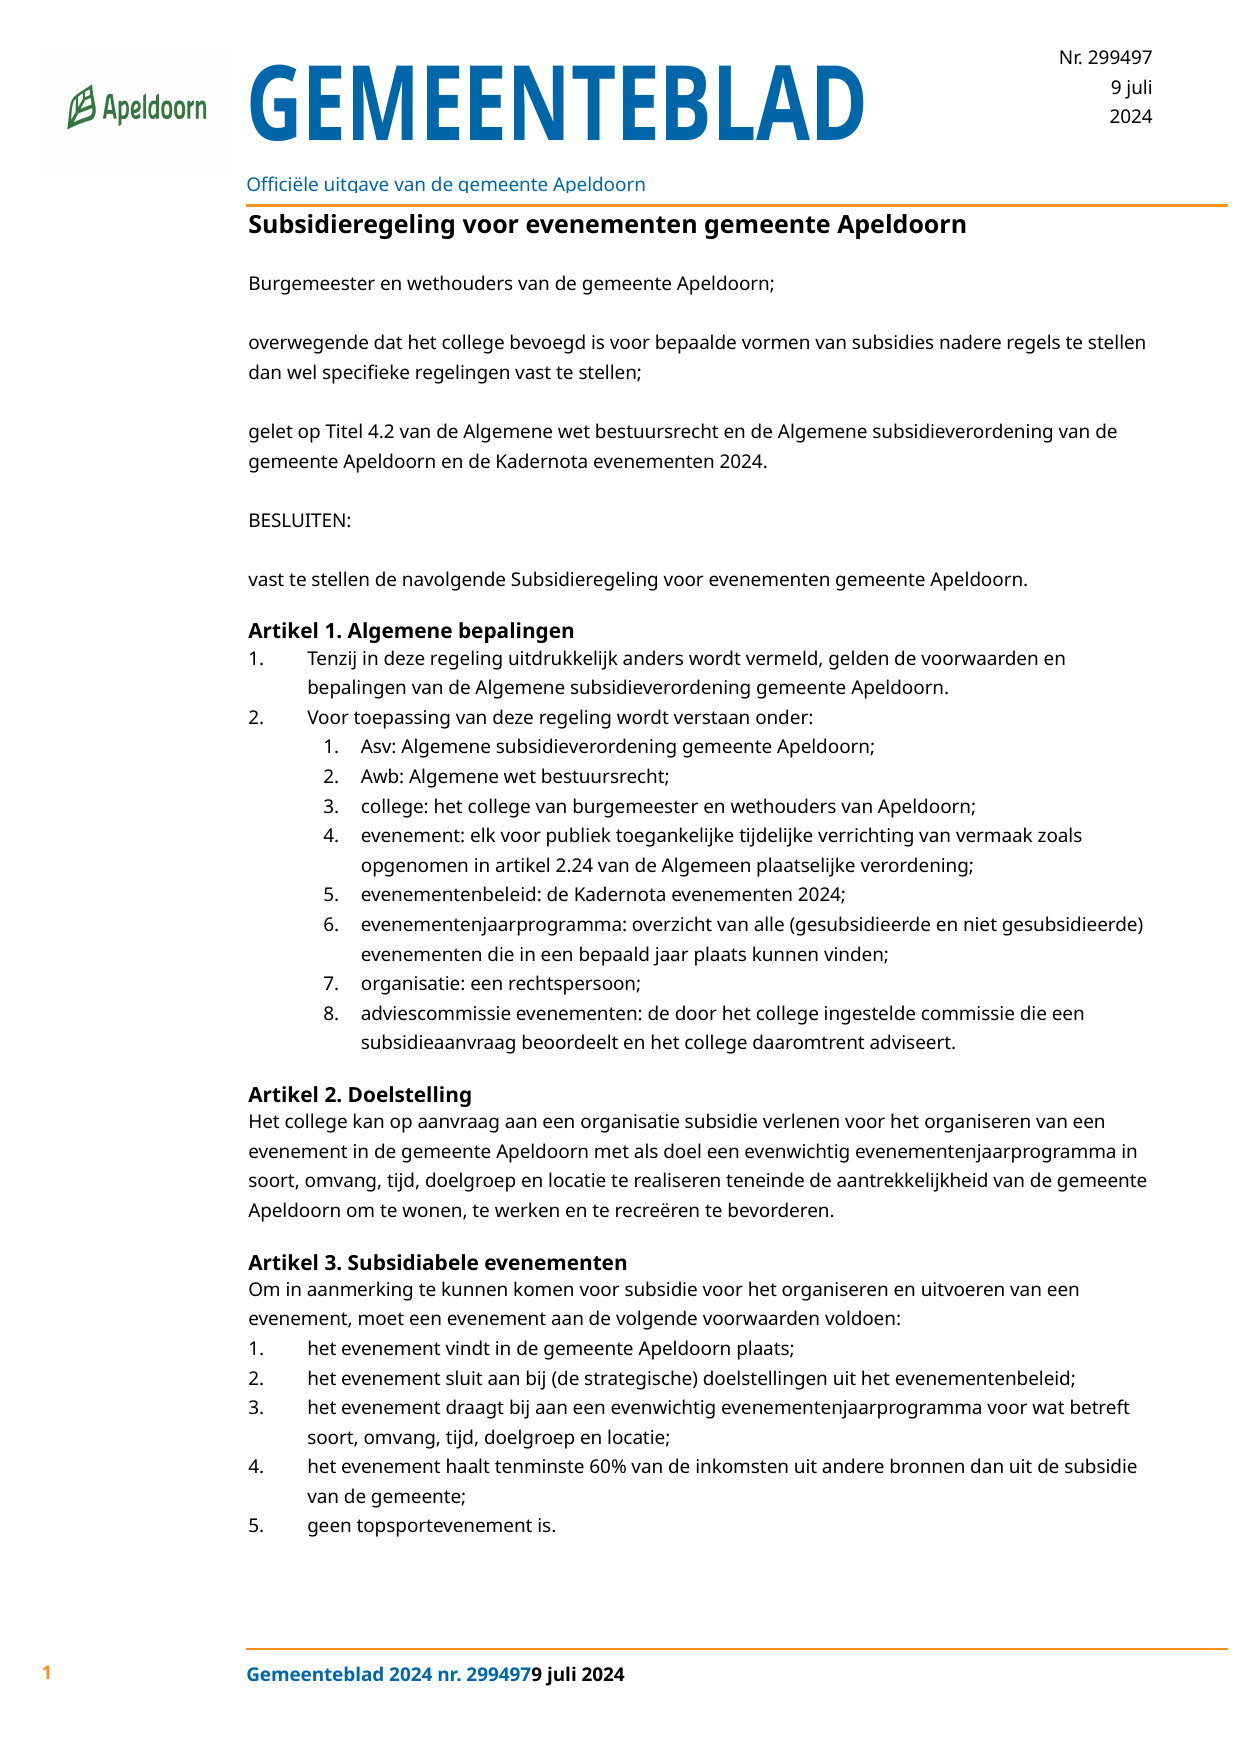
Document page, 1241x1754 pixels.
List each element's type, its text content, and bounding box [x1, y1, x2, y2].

list Awb: Algemene wet bestuursrecht; [323, 763, 1152, 789]
text Artikel 1. Algemene bepalingen [248, 617, 1152, 645]
list Voor toepassing van deze regeling wordt verstaan onder: [248, 704, 1152, 730]
text BESLUITEN: [248, 507, 1152, 533]
list adviescommissie evenementen: de door het college ingestelde commissie die een subsidieaanvraag beoordeelt en het college daaromtrent adviseert. [323, 1000, 1152, 1055]
list het evenement vindt in de gemeente Apeldoorn plaats; [248, 1335, 1152, 1361]
text gelet op Titel 4.2 van de Algemene wet bestuursrecht en de Algemene subsidieverordening van de gemeente Apeldoorn en de Kadernota evenementen 2024. [248, 418, 1152, 473]
list Asv: Algemene subsidieverordening gemeente Apeldoorn; [323, 734, 1152, 759]
text Subsidieregeling voor evenementen gemeente Apeldoorn [248, 207, 1152, 241]
list Tenzij in deze regeling uitdrukkelijk anders wordt vermeld, gelden de voorwaarden en bepalingen van de Algemene subsidieverordening gemeente Apeldoorn. [248, 645, 1152, 700]
text vast te stellen de navolgende Subsidieregeling voor evenementen gemeente Apeldoorn. [248, 566, 1152, 592]
list evenement: elk voor publiek toegankelijke tijdelijke verrichting van vermaak zoals opgenomen in artikel 2.24 van de Algemeen plaatselijke verordening; [323, 822, 1152, 878]
list geen topsportevenement is. [248, 1513, 1152, 1538]
text Burgemeester en wethouders van de gemeente Apeldoorn; [248, 270, 1152, 296]
list evenementenjaarprogramma: overzicht van alle (gesubsidieerde en niet gesubsidieerde) evenementen die in een bepaald jaar plaats kunnen vinden; [323, 911, 1152, 967]
list het evenement haalt tenminste 60% van de inkomsten uit andere bronnen dan uit de subsidie van de gemeente; [248, 1453, 1152, 1509]
list het evenement draagt bij aan een evenwichtig evenementenjaarprogramma voor wat betreft soort, omvang, tijd, doelgroep en locatie; [248, 1394, 1152, 1450]
list organisatie: een rechtspersoon; [323, 970, 1152, 996]
text Om in aanmerking te kunnen komen voor subsidie voor het organiseren en uitvoeren van een evenement, moet een evenement aan de volgende voorwaarden voldoen: [248, 1276, 1152, 1331]
list het evenement sluit aan bij (de strategische) doelstellingen uit het evenementenbeleid; [248, 1365, 1152, 1391]
text Artikel 2. Doelstelling [248, 1080, 1152, 1108]
list college: het college van burgemeester en wethouders van Apeldoorn; [323, 793, 1152, 819]
text Het college kan op aanvraag aan een organisatie subsidie verlenen voor het organiseren van een evenement in de gemeente Apeldoorn met als doel een evenwichtig evenementenjaarprogramma in soort, omvang, tijd, doelgroep en locatie te realiseren teneinde de aantrekkelijkheid van de gemeente Apeldoorn om te wonen, te werken en te recreëren te bevorderen. [248, 1108, 1152, 1223]
picture [41, 47, 231, 172]
text Artikel 3. Subsidiabele evenementen [248, 1248, 1152, 1276]
list evenementenbeleid: de Kadernota evenementen 2024; [323, 882, 1152, 907]
text overwegende dat het college bevoegd is voor bepaalde vormen van subsidies nadere regels te stellen dan wel specifieke regelingen vast te stellen; [248, 329, 1152, 385]
